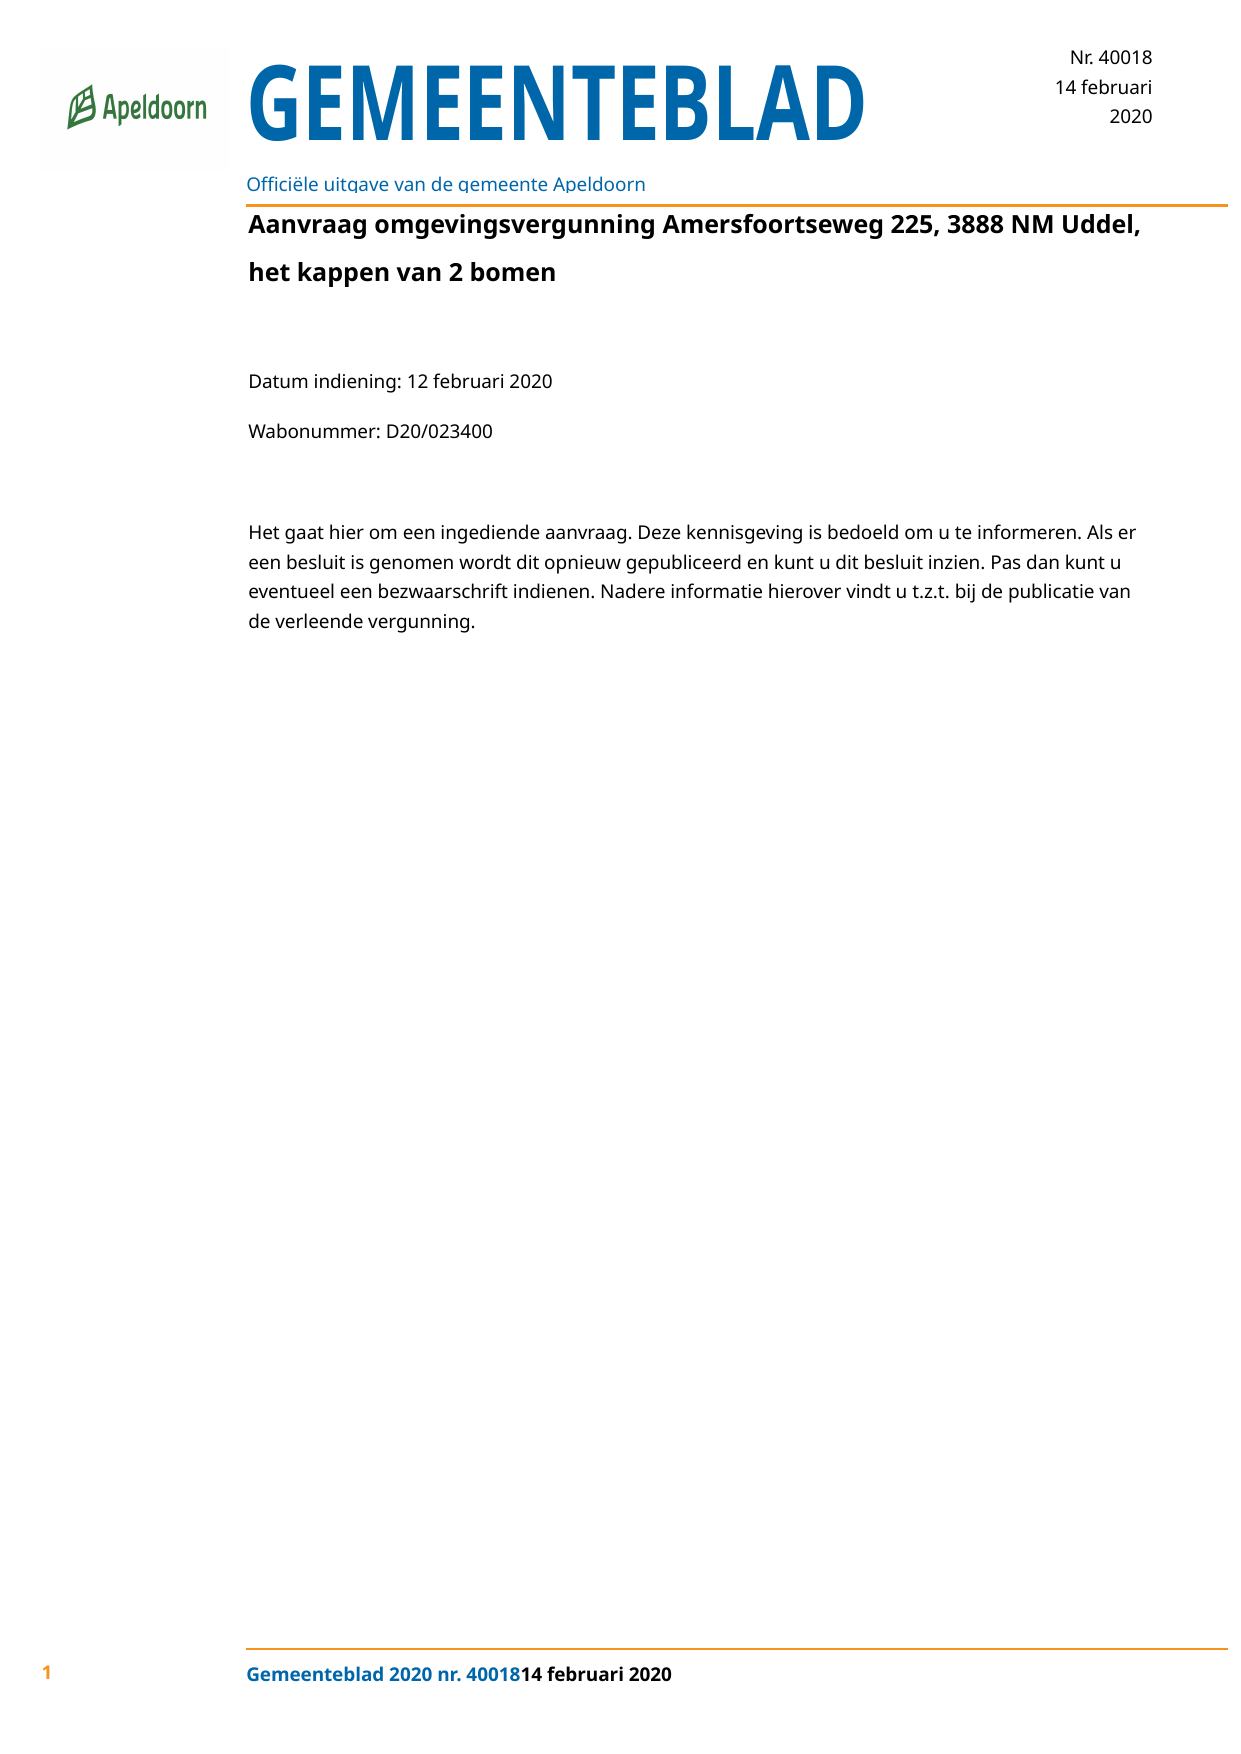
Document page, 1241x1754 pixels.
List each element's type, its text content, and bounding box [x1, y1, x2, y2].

text Het gaat hier om een ingediende aanvraag. Deze kennisgeving is bedoeld om u te informeren. Als er een besluit is genomen wordt dit opnieuw gepubliceerd en kunt u dit besluit inzien. Pas dan kunt u eventueel een bezwaarschrift indienen. Nadere informatie hierover vindt u t.z.t. bij de publicatie van de verleende vergunning. [248, 519, 1152, 634]
text Wabonummer: D20/023400 [248, 419, 1152, 444]
picture [41, 47, 231, 172]
text Datum indiening: 12 februari 2020 [248, 368, 1152, 394]
text Aanvraag omgevingsvergunning Amersfoortseweg 225, 3888 NM Uddel, het kappen van 2 bomen [248, 207, 1152, 288]
